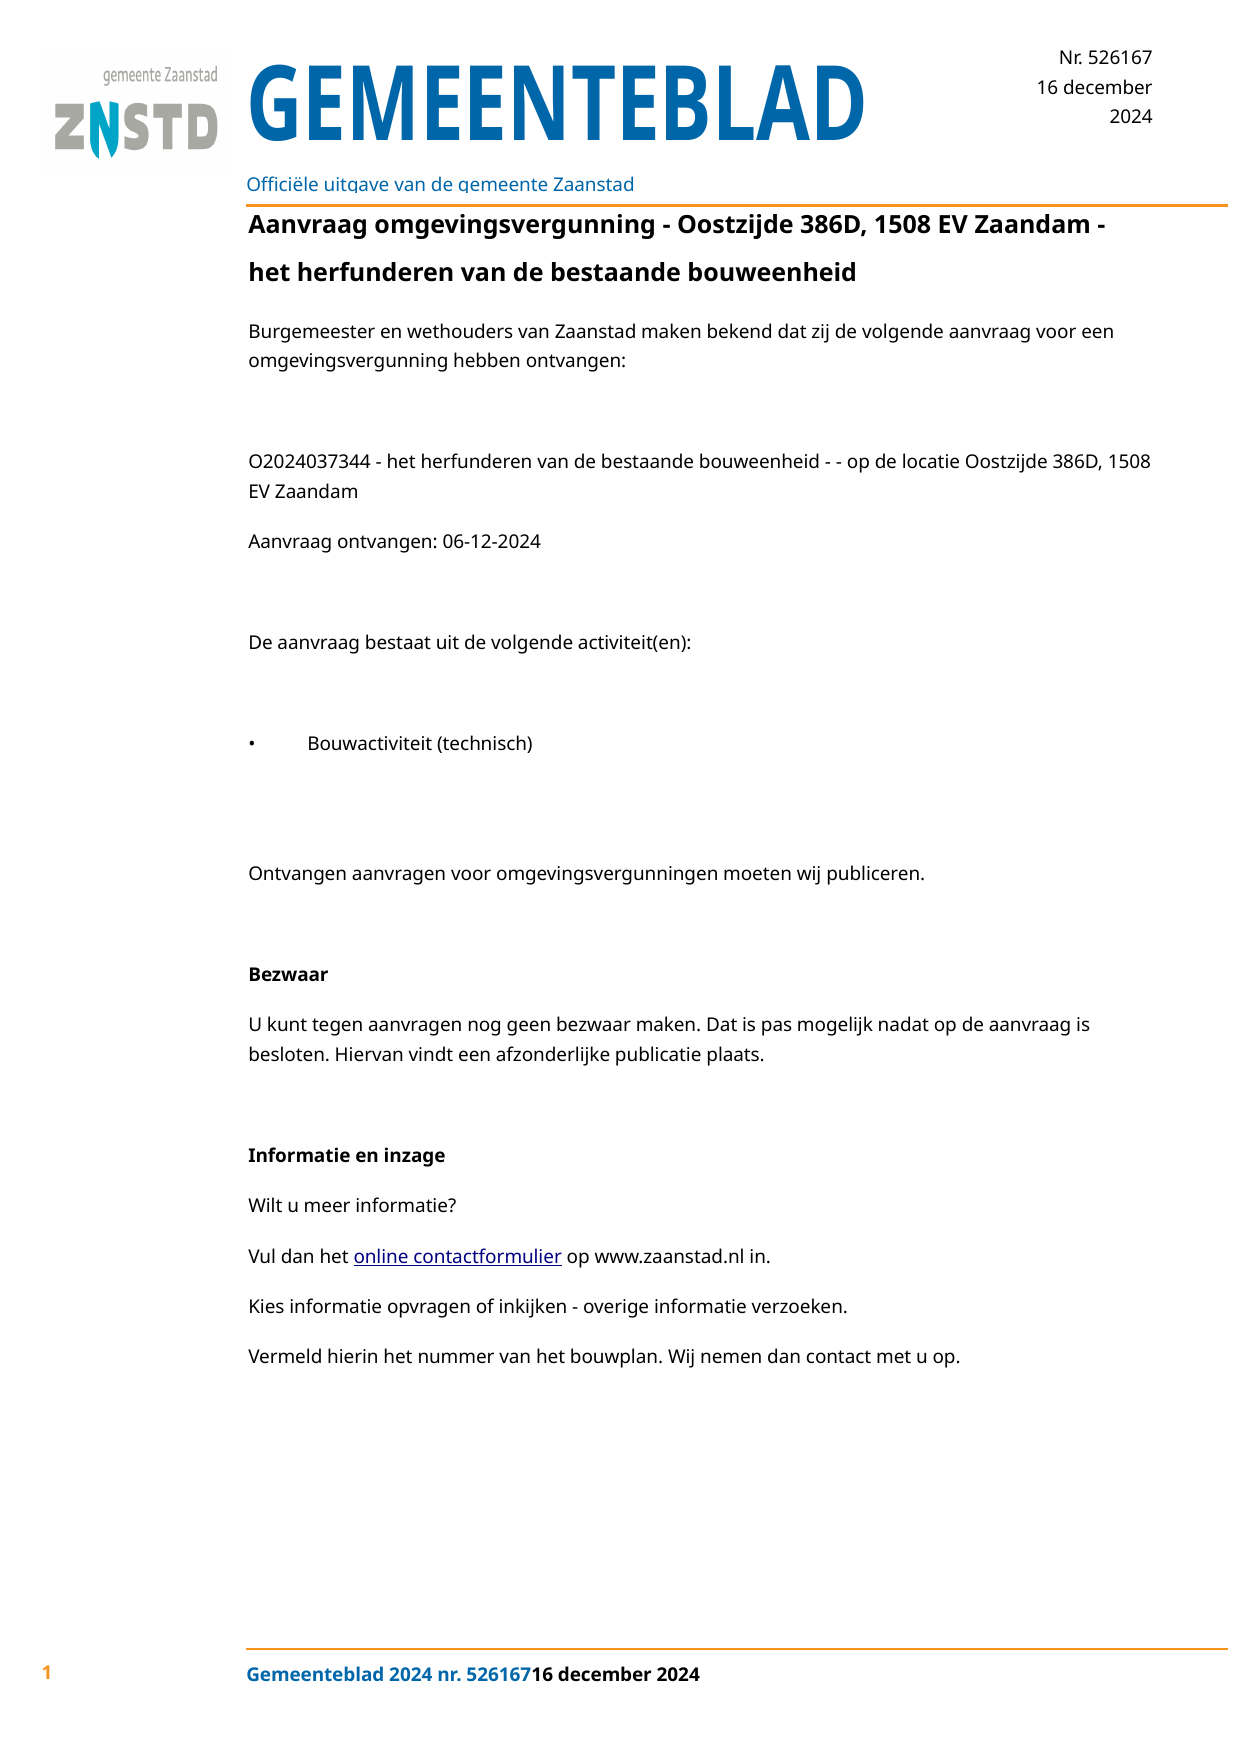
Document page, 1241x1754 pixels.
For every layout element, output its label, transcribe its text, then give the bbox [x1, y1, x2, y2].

text Bezwaar [248, 961, 1152, 987]
text De aanvraag bestaat uit de volgende activiteit(en): [248, 629, 1152, 655]
text O2024037344 - het herfunderen van de bestaande bouweenheid - - op de locatie Oostzijde 386D, 1508 EV Zaandam [248, 448, 1152, 504]
text Aanvraag omgevingsvergunning - Oostzijde 386D, 1508 EV Zaandam - het herfunderen van de bestaande bouweenheid [248, 207, 1152, 288]
text U kunt tegen aanvragen nog geen bezwaar maken. Dat is pas mogelijk nadat op de aanvraag is besloten. Hiervan vindt een afzonderlijke publicatie plaats. [248, 1012, 1152, 1067]
picture [41, 47, 231, 172]
text Informatie en inzage [248, 1142, 1152, 1168]
text Burgemeester en wethouders van Zaanstad maken bekend dat zij de volgende aanvraag voor een omgevingsvergunning hebben ontvangen: [248, 318, 1152, 373]
text Ontvangen aanvragen voor omgevingsvergunningen moeten wij publiceren. [248, 860, 1152, 886]
text Aanvraag ontvangen: 06-12-2024 [248, 528, 1152, 554]
text Wilt u meer informatie? [248, 1192, 1152, 1218]
text Kies informatie opvragen of inkijken - overige informatie verzoeken. [248, 1293, 1152, 1319]
list Bouwactiviteit (technisch) [248, 730, 1152, 756]
text Vul dan het online contactformulier op www.zaanstad.nl in. [248, 1243, 1152, 1269]
text Vermeld hierin het nummer van het bouwplan. Wij nemen dan contact met u op. [248, 1344, 1152, 1369]
